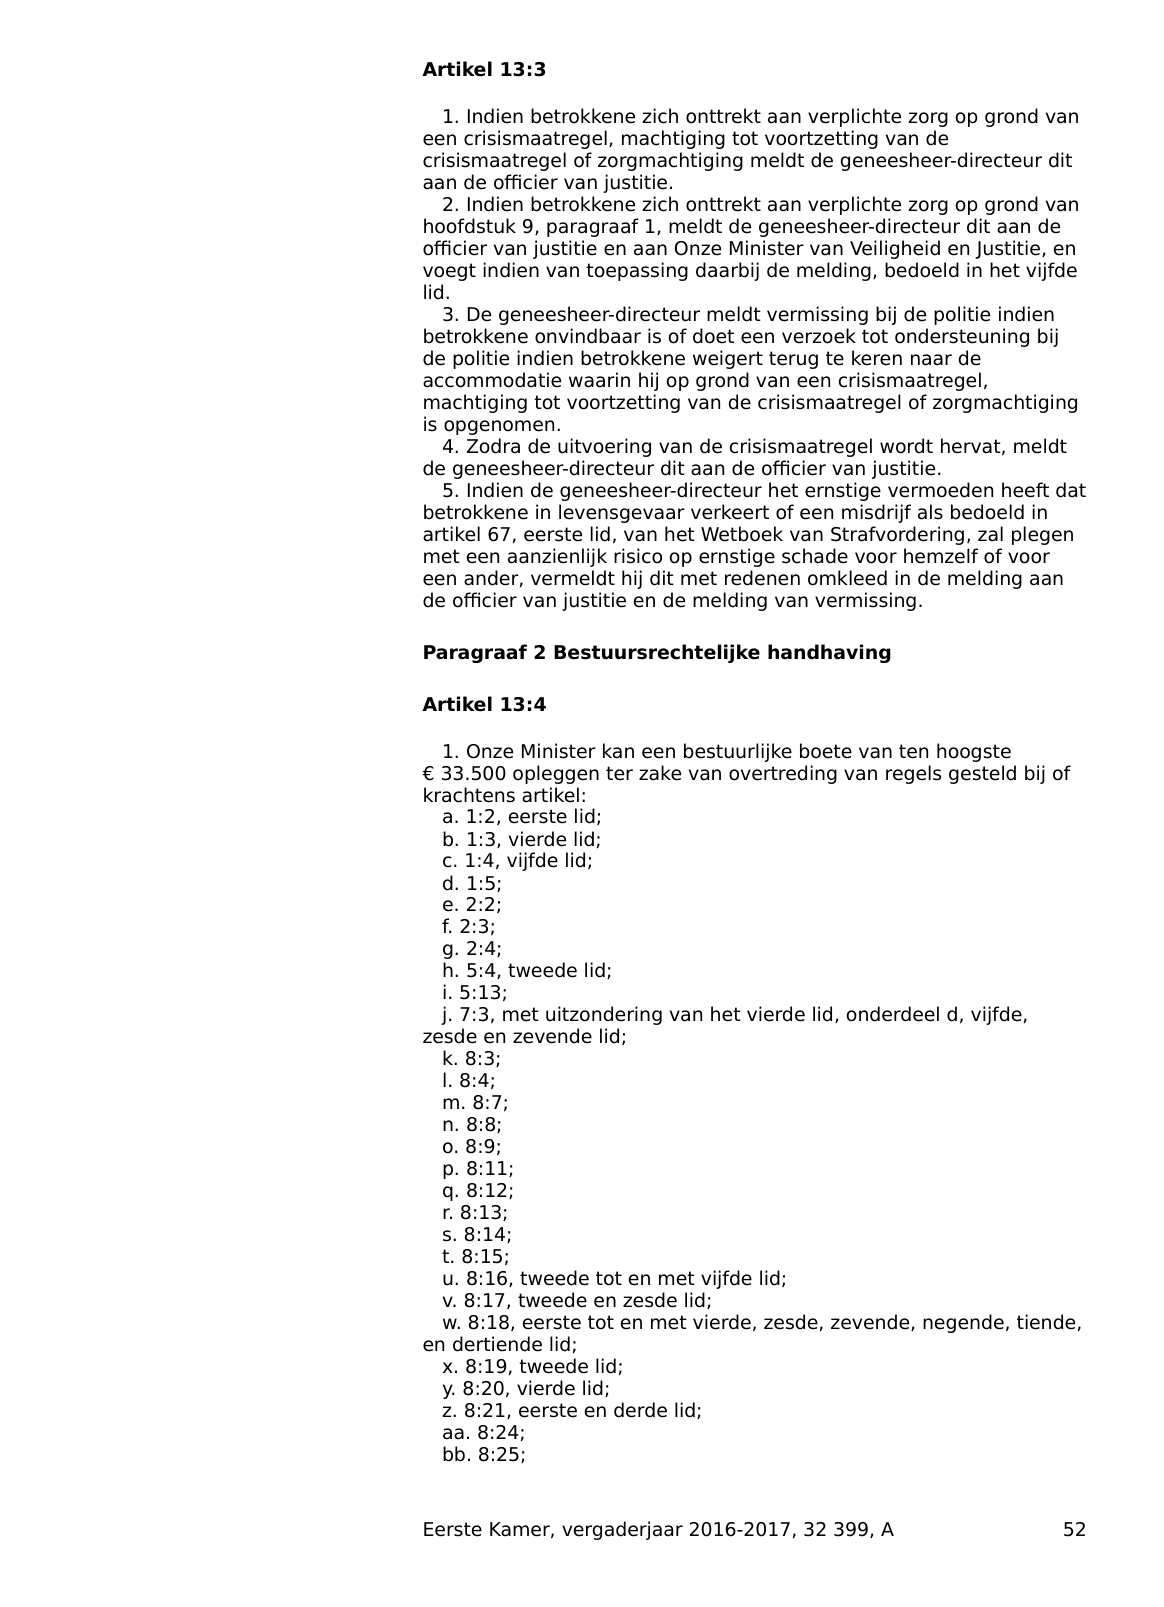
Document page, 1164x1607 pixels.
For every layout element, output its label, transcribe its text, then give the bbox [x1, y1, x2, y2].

text o. 8:9; [422, 1136, 1087, 1158]
text v. 8:17, tweede en zesde lid; [422, 1290, 1087, 1312]
text j. 7:3, met uitzondering van het vierde lid, onderdeel d, vijfde, zesde en zevende lid; [422, 1004, 1087, 1048]
text c. 1:4, vijfde lid; [422, 850, 1087, 872]
text d. 1:5; [422, 872, 1087, 894]
text 1. Indien betrokkene zich onttrekt aan verplichte zorg op grond van een crisismaatregel, machtiging tot voortzetting van de crisismaatregel of zorgmachtiging meldt de geneesheer-directeur dit aan de officier van justitie. [422, 106, 1087, 194]
text 5. Indien de geneesheer-directeur het ernstige vermoeden heeft dat betrokkene in levensgevaar verkeert of een misdrijf als bedoeld in artikel 67, eerste lid, van het Wetboek van Strafvordering, zal plegen met een aanzienlijk risico op ernstige schade voor hemzelf of voor een ander, vermeldt hij dit met redenen omkleed in de melding aan de officier van justitie en de melding van vermissing. [422, 480, 1087, 612]
text l. 8:4; [422, 1070, 1087, 1092]
text x. 8:19, tweede lid; [422, 1356, 1087, 1378]
subtitle Artikel 13:3 [422, 59, 1087, 81]
text a. 1:2, eerste lid; [422, 806, 1087, 828]
text z. 8:21, eerste en derde lid; [422, 1400, 1087, 1422]
text u. 8:16, tweede tot en met vijfde lid; [422, 1268, 1087, 1290]
text 2. Indien betrokkene zich onttrekt aan verplichte zorg op grond van hoofdstuk 9, paragraaf 1, meldt de geneesheer-directeur dit aan de officier van justitie en aan Onze Minister van Veiligheid en Justitie, en voegt indien van toepassing daarbij de melding, bedoeld in het vijfde lid. [422, 194, 1087, 304]
text g. 2:4; [422, 938, 1087, 960]
text k. 8:3; [422, 1048, 1087, 1070]
text s. 8:14; [422, 1224, 1087, 1246]
text b. 1:3, vierde lid; [422, 828, 1087, 850]
text 1. Onze Minister kan een bestuurlijke boete van ten hoogste € 33.500 opleggen ter zake van overtreding van regels gesteld bij of krachtens artikel: [422, 741, 1087, 806]
text t. 8:15; [422, 1246, 1087, 1268]
text e. 2:2; [422, 894, 1087, 916]
text n. 8:8; [422, 1114, 1087, 1136]
subtitle Paragraaf 2 Bestuursrechtelijke handhaving [422, 642, 1087, 663]
text y. 8:20, vierde lid; [422, 1378, 1087, 1400]
text h. 5:4, tweede lid; [422, 960, 1087, 982]
text f. 2:3; [422, 916, 1087, 938]
text i. 5:13; [422, 982, 1087, 1004]
text w. 8:18, eerste tot en met vierde, zesde, zevende, negende, tiende, en dertiende lid; [422, 1312, 1087, 1356]
text p. 8:11; [422, 1158, 1087, 1180]
text r. 8:13; [422, 1202, 1087, 1224]
text 3. De geneesheer-directeur meldt vermissing bij de politie indien betrokkene onvindbaar is of doet een verzoek tot ondersteuning bij de politie indien betrokkene weigert terug te keren naar de accommodatie waarin hij op grond van een crisismaatregel, machtiging tot voortzetting van de crisismaatregel of zorgmachtiging is opgenomen. [422, 304, 1087, 436]
text bb. 8:25; [422, 1444, 1087, 1466]
text aa. 8:24; [422, 1422, 1087, 1444]
text m. 8:7; [422, 1092, 1087, 1114]
text q. 8:12; [422, 1180, 1087, 1202]
subtitle Artikel 13:4 [422, 693, 1087, 716]
text 4. Zodra de uitvoering van de crisismaatregel wordt hervat, meldt de geneesheer-directeur dit aan de officier van justitie. [422, 436, 1087, 480]
